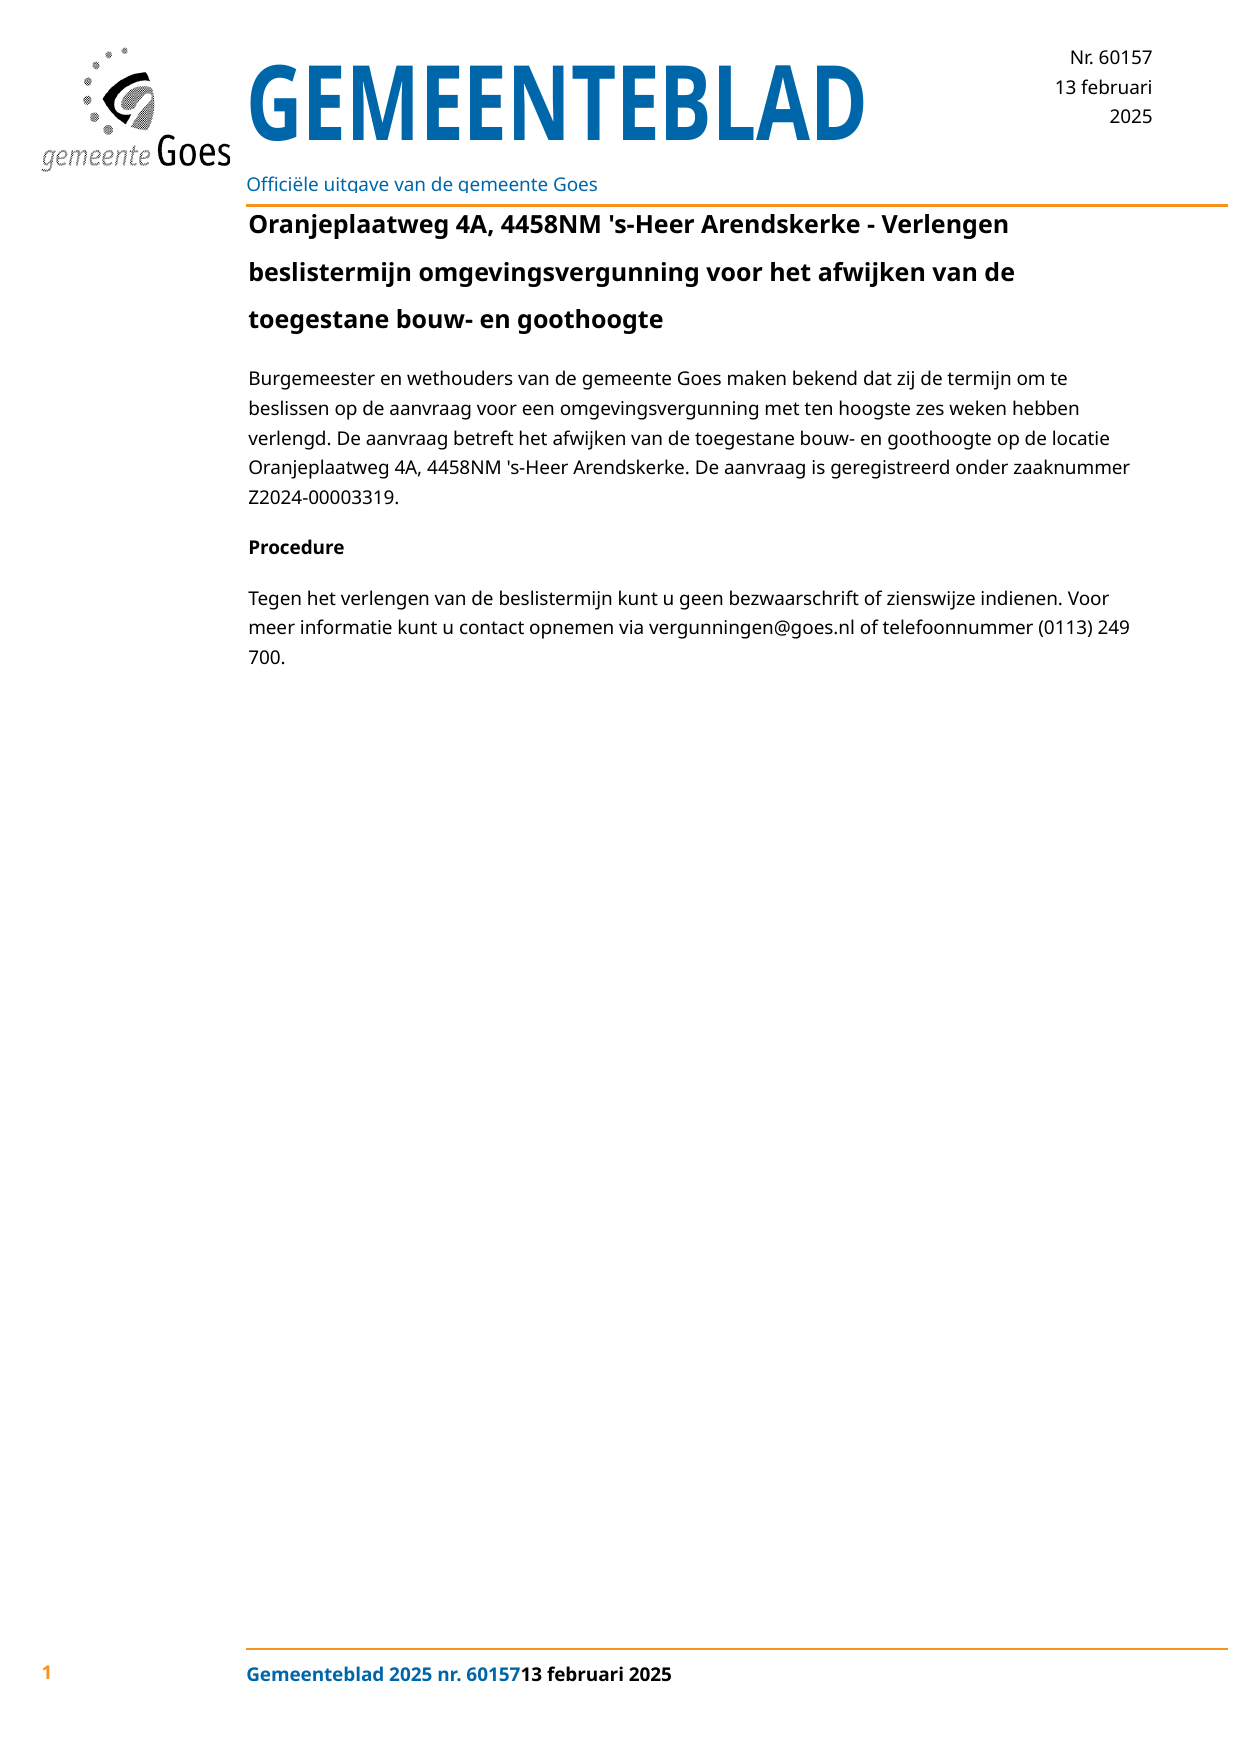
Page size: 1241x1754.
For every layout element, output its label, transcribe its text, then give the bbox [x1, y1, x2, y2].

text Tegen het verlengen van de beslistermijn kunt u geen bezwaarschrift of zienswijze indienen. Voor meer informatie kunt u contact opnemen via vergunningen@goes.nl of telefoonnummer (0113) 249 700. [248, 585, 1152, 669]
picture [41, 47, 231, 172]
text Procedure [248, 534, 1152, 560]
text Oranjeplaatweg 4A, 4458NM 's-Heer Arendskerke - Verlengen beslistermijn omgevingsvergunning voor het afwijken van de toegestane bouw- en goothoogte [248, 207, 1152, 336]
text Burgemeester en wethouders van de gemeente Goes maken bekend dat zij de termijn om te beslissen op de aanvraag voor een omgevingsvergunning met ten hoogste zes weken hebben verlengd. De aanvraag betreft het afwijken van de toegestane bouw- en goothoogte op de locatie Oranjeplaatweg 4A, 4458NM 's-Heer Arendskerke. De aanvraag is geregistreerd onder zaaknummer Z2024-00003319. [248, 366, 1152, 509]
